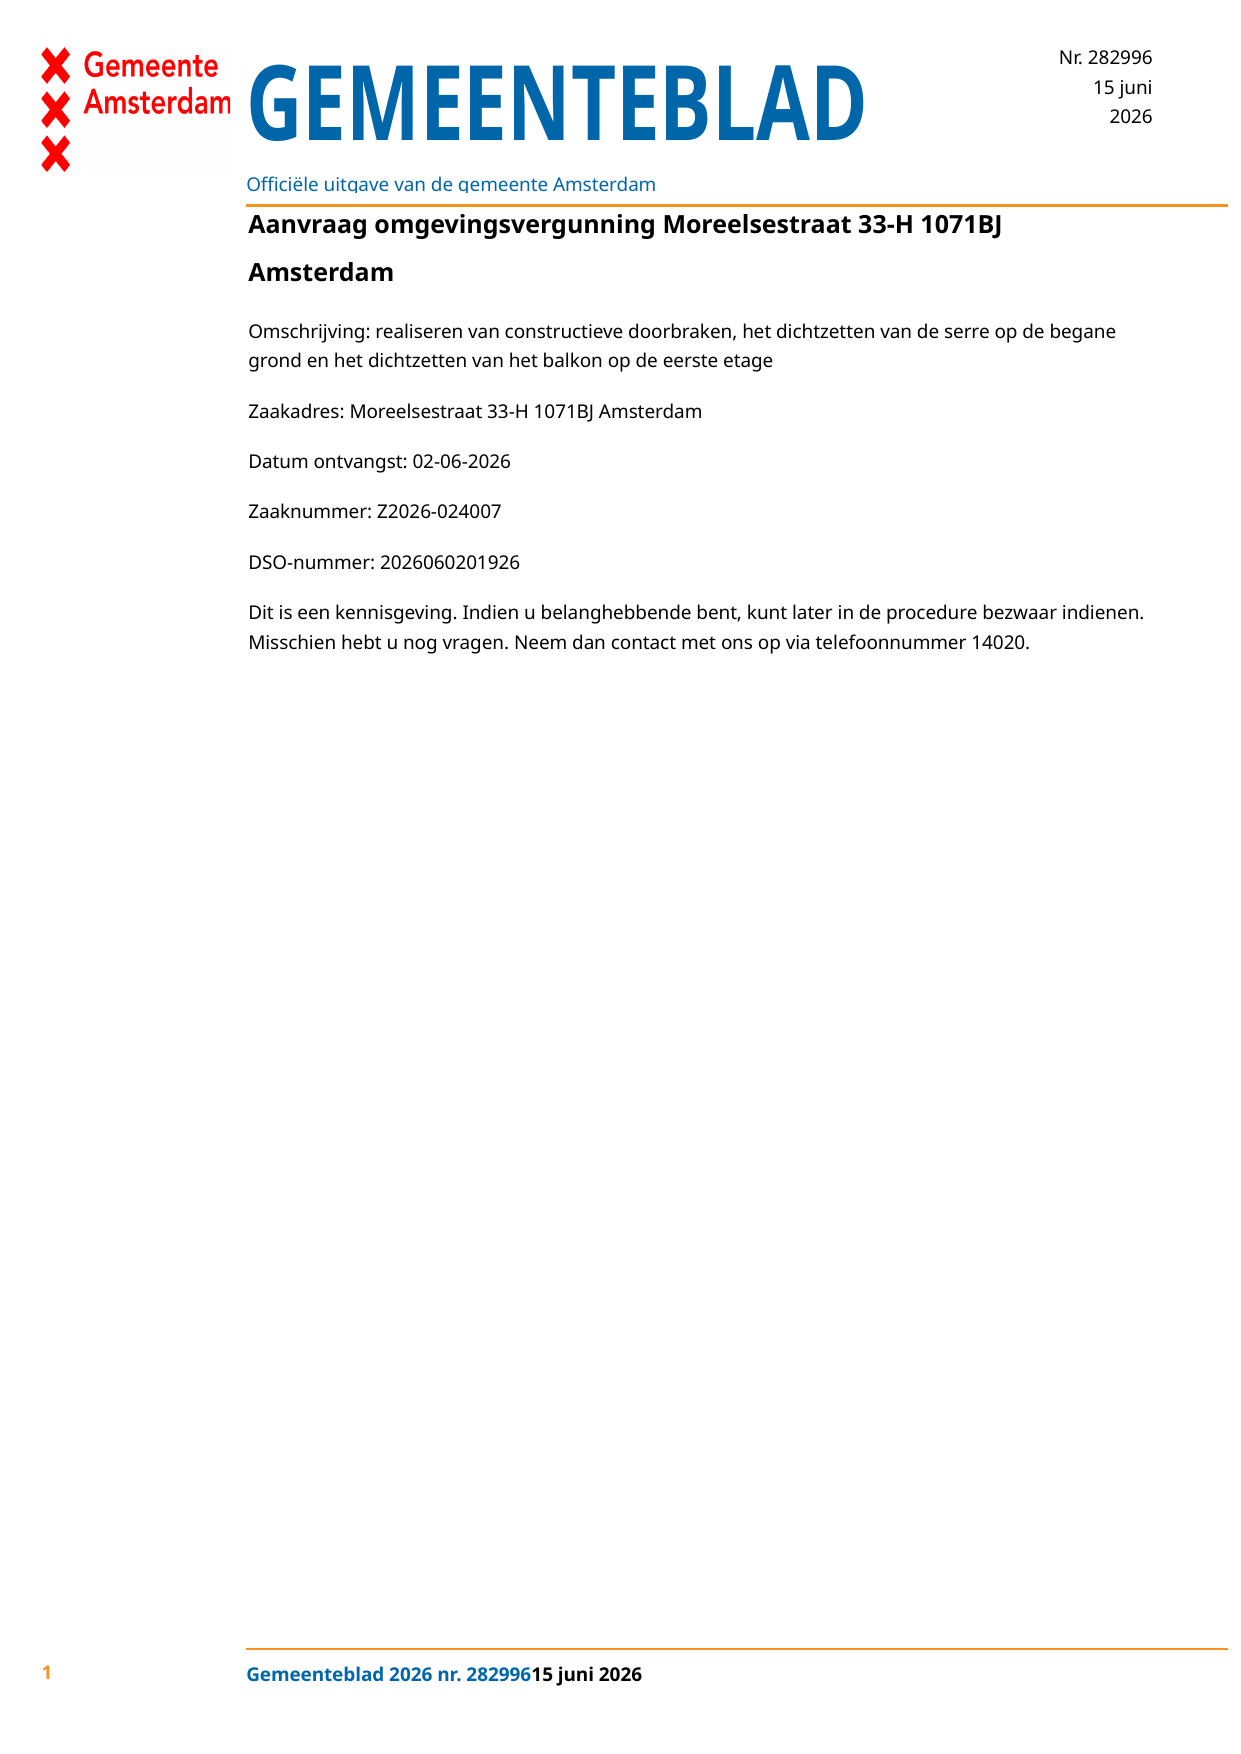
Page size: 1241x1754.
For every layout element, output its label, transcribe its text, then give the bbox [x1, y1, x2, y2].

text Aanvraag omgevingsvergunning Moreelsestraat 33-H 1071BJ Amsterdam [248, 207, 1152, 288]
text Dit is een kennisgeving. Indien u belanghebbende bent, kunt later in de procedure bezwaar indienen. Misschien hebt u nog vragen. Neem dan contact met ons op via telefoonnummer 14020. [248, 599, 1152, 655]
text Omschrijving: realiseren van constructieve doorbraken, het dichtzetten van de serre op de begane grond en het dichtzetten van het balkon op de eerste etage [248, 318, 1152, 373]
text DSO-nummer: 2026060201926 [248, 549, 1152, 575]
text Zaakadres: Moreelsestraat 33-H 1071BJ Amsterdam [248, 398, 1152, 424]
text Datum ontvangst: 02-06-2026 [248, 448, 1152, 474]
picture [41, 47, 231, 172]
text Zaaknummer: Z2026-024007 [248, 499, 1152, 524]
